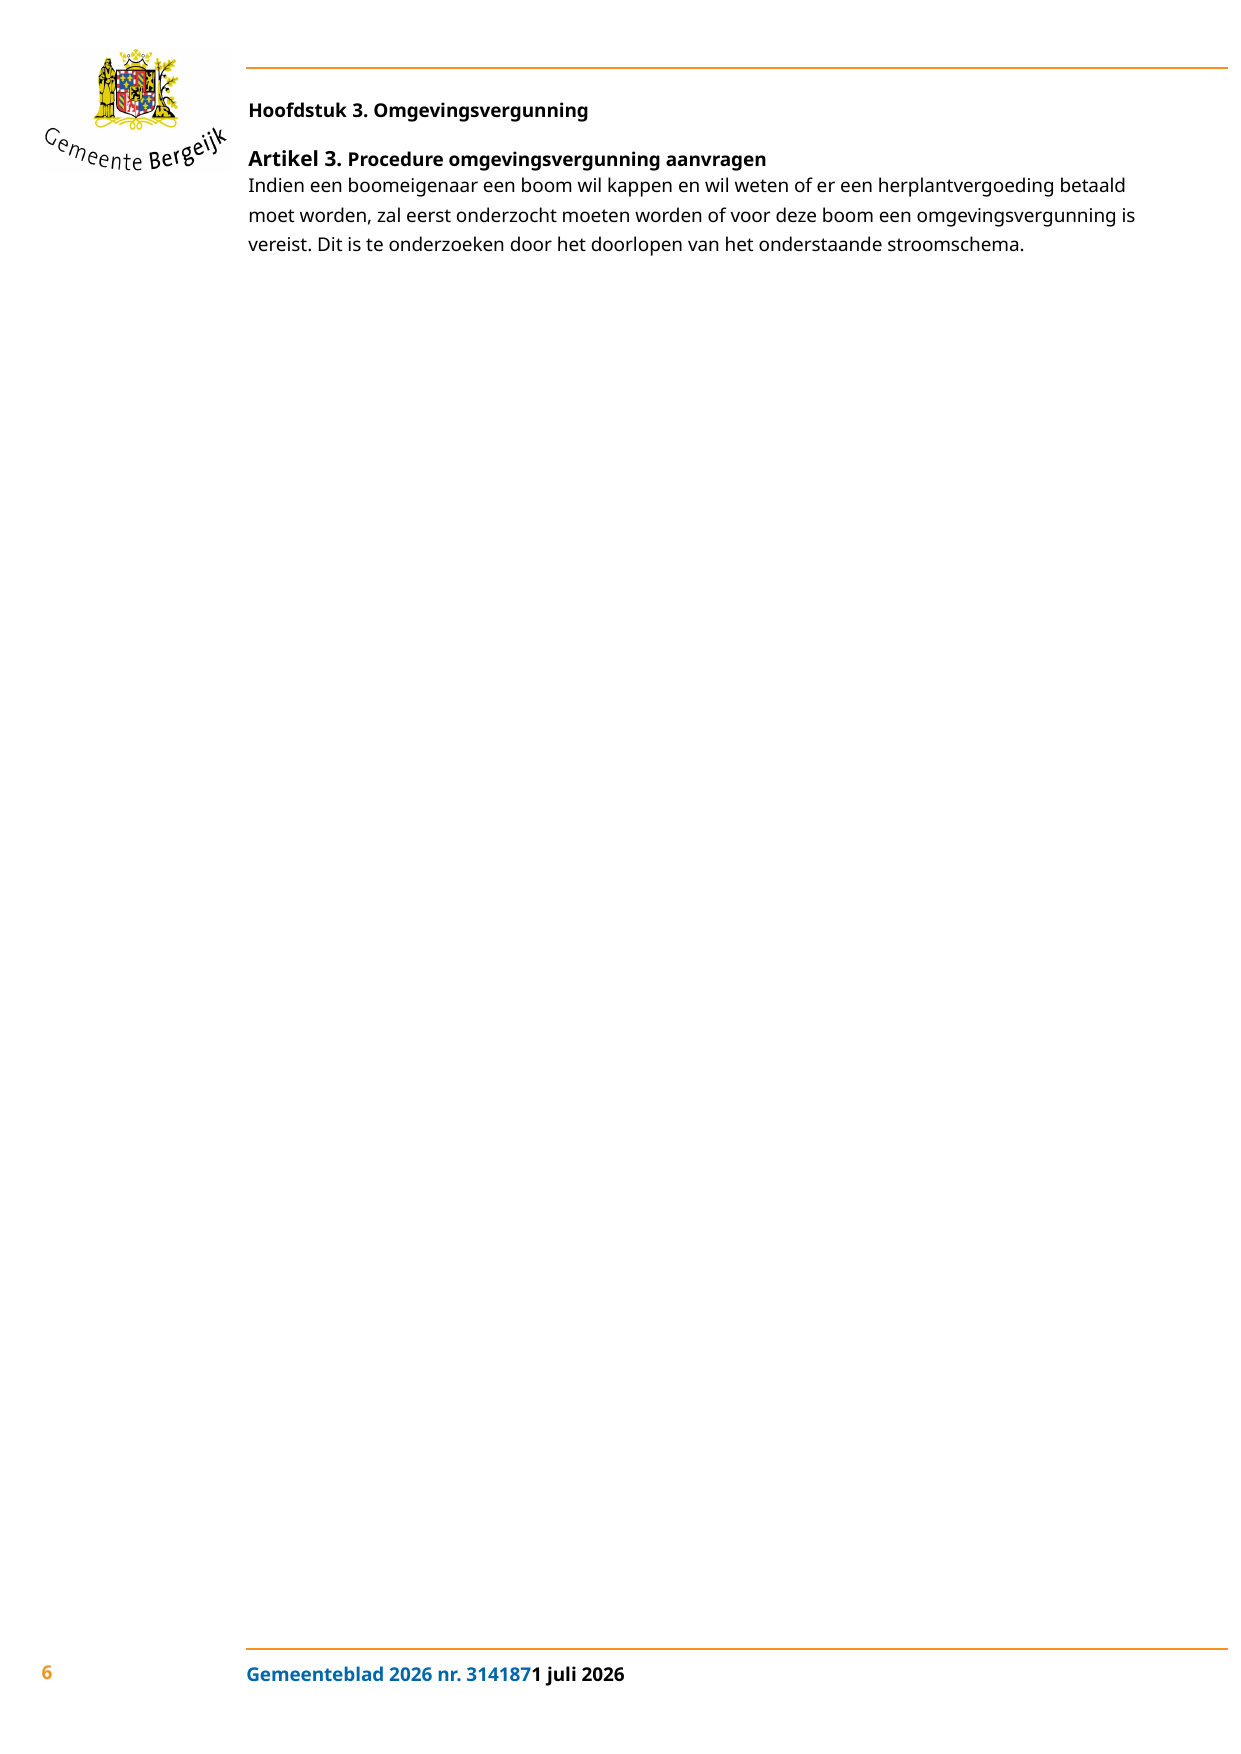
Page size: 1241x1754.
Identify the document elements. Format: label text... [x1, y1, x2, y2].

text Artikel 3. Procedure omgevingsvergunning aanvragen [248, 144, 1152, 172]
text Hoofdstuk 3. Omgevingsvergunning [248, 95, 1152, 123]
text Indien een boomeigenaar een boom wil kappen en wil weten of er een herplantvergoeding betaald moet worden, zal eerst onderzocht moeten worden of voor deze boom een omgevingsvergunning is vereist. Dit is te onderzoeken door het doorlopen van het onderstaande stroomschema. [248, 172, 1152, 257]
picture [41, 47, 231, 172]
